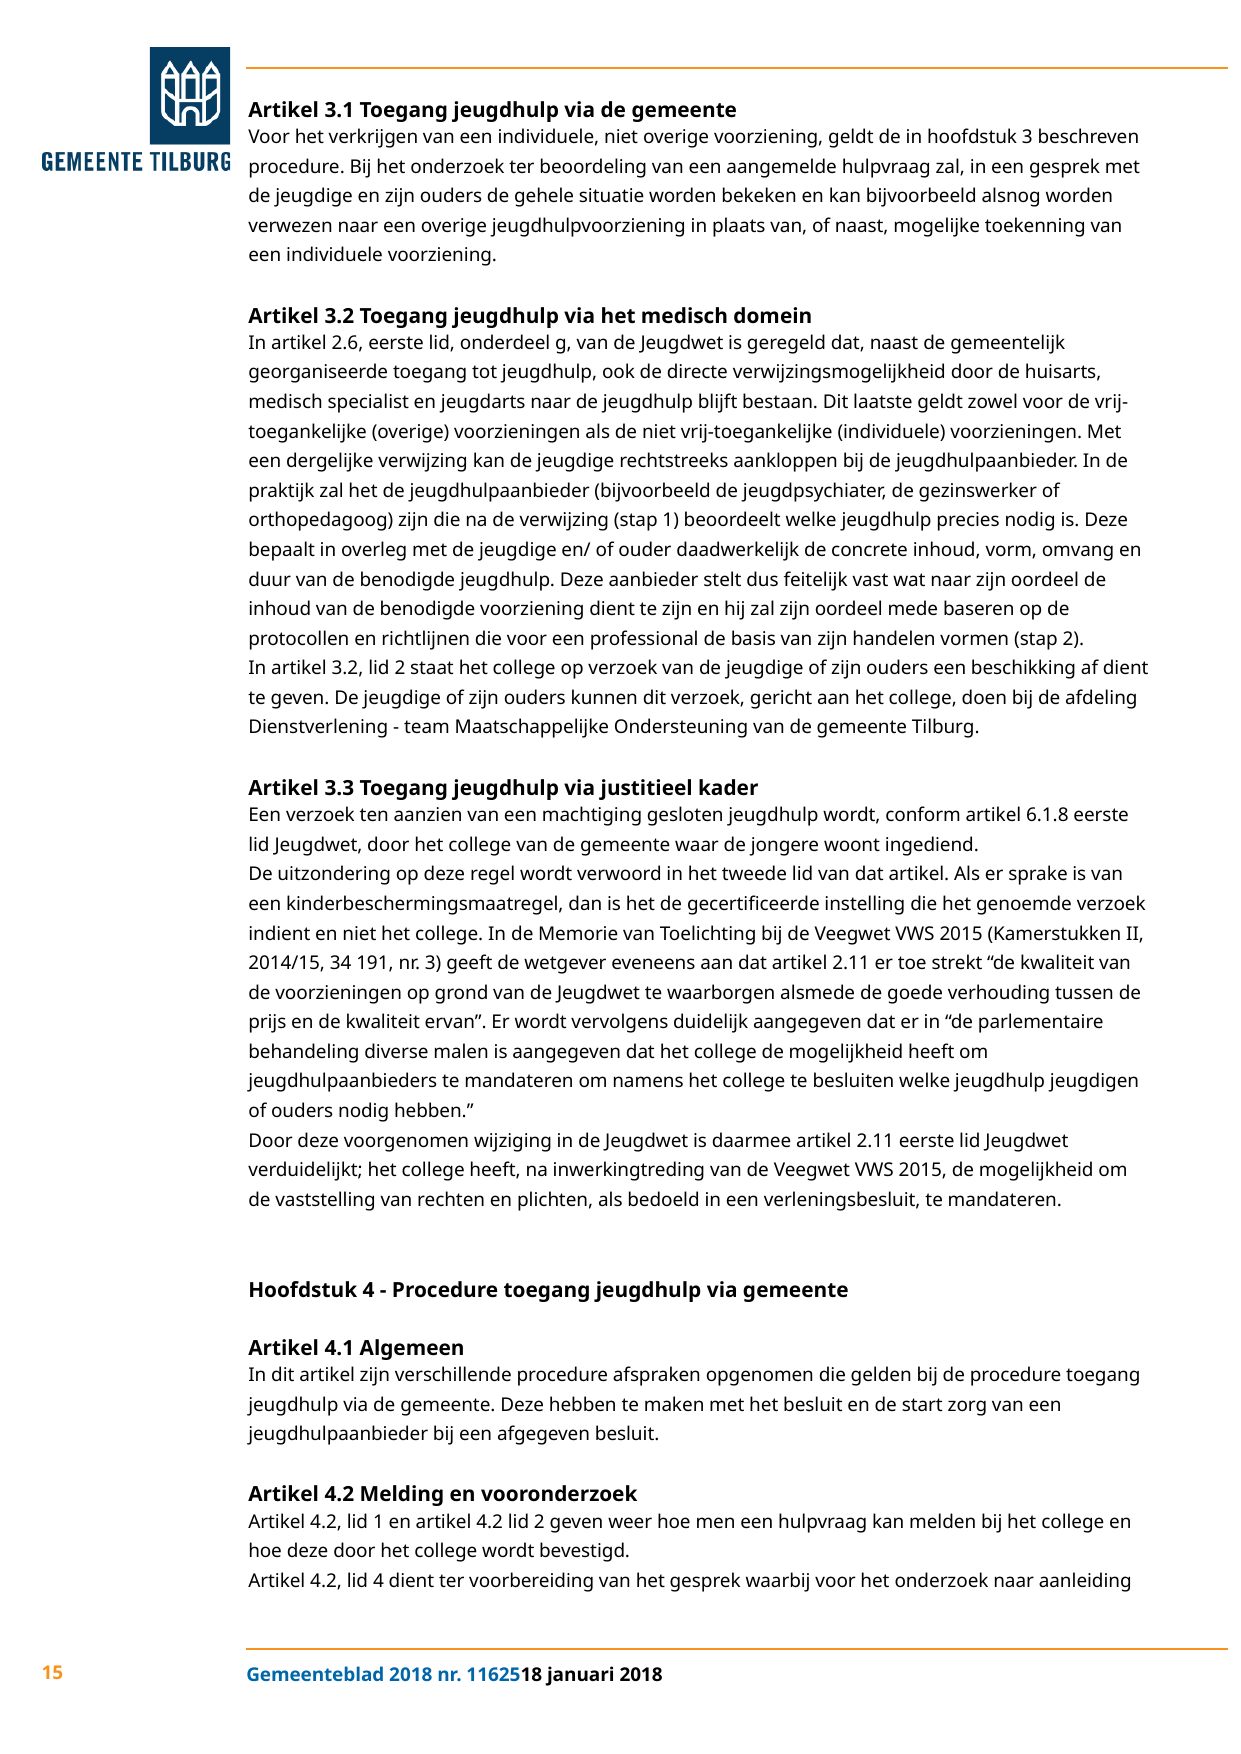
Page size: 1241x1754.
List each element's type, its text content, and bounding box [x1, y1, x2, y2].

text Artikel 4.2 Melding en vooronderzoek [248, 1479, 1152, 1508]
text Door deze voorgenomen wijziging in de Jeugdwet is daarmee artikel 2.11 eerste lid Jeugdwet verduidelijkt; het college heeft, na inwerkingtreding van de Veegwet VWS 2015, de mogelijkheid om de vaststelling van rechten en plichten, als bedoeld in een verleningsbesluit, te mandateren. [248, 1127, 1152, 1212]
text In artikel 3.2, lid 2 staat het college op verzoek van de jeugdige of zijn ouders een beschikking af dient te geven. De jeugdige of zijn ouders kunnen dit verzoek, gericht aan het college, doen bij de afdeling Dienstverlening - team Maatschappelijke Ondersteuning van de gemeente Tilburg. [248, 654, 1152, 739]
text In dit artikel zijn verschillende procedure afspraken opgenomen die gelden bij de procedure toegang jeugdhulp via de gemeente. Deze hebben te maken met het besluit en de start zorg van een jeugdhulpaanbieder bij een afgegeven besluit. [248, 1361, 1152, 1446]
text Artikel 3.1 Toegang jeugdhulp via de gemeente [248, 95, 1152, 123]
text Voor het verkrijgen van een individuele, niet overige voorziening, geldt de in hoofdstuk 3 beschreven procedure. Bij het onderzoek ter beoordeling van een aangemelde hulpvraag zal, in een gesprek met de jeugdige en zijn ouders de gehele situatie worden bekeken en kan bijvoorbeeld alsnog worden verwezen naar een overige jeugdhulpvoorziening in plaats van, of naast, mogelijke toekenning van een individuele voorziening. [248, 123, 1152, 267]
text Artikel 3.3 Toegang jeugdhulp via justitieel kader [248, 773, 1152, 801]
text In artikel 2.6, eerste lid, onderdeel g, van de Jeugdwet is geregeld dat, naast de gemeentelijk georganiseerde toegang tot jeugdhulp, ook de directe verwijzingsmogelijkheid door de huisarts, medisch specialist en jeugdarts naar de jeugdhulp blijft bestaan. Dit laatste geldt zowel voor de vrij-toegankelijke (overige) voorzieningen als de niet vrij-toegankelijke (individuele) voorzieningen. Met een dergelijke verwijzing kan de jeugdige rechtstreeks aankloppen bij de jeugdhulpaanbieder. In de praktijk zal het de jeugdhulpaanbieder (bijvoorbeeld de jeugdpsychiater, de gezinswerker of orthopedagoog) zijn die na de verwijzing (stap 1) beoordeelt welke jeugdhulp precies nodig is. Deze bepaalt in overleg met de jeugdige en/ of ouder daadwerkelijk de concrete inhoud, vorm, omvang en duur van de benodigde jeugdhulp. Deze aanbieder stelt dus feitelijk vast wat naar zijn oordeel de inhoud van de benodigde voorziening dient te zijn en hij zal zijn oordeel mede baseren op de protocollen en richtlijnen die voor een professional de basis van zijn handelen vormen (stap 2). [248, 329, 1152, 651]
text Artikel 4.2, lid 4 dient ter voorbereiding van het gesprek waarbij voor het onderzoek naar aanleiding [248, 1567, 1152, 1593]
text Een verzoek ten aanzien van een machtiging gesloten jeugdhulp wordt, conform artikel 6.1.8 eerste lid Jeugdwet, door het college van de gemeente waar de jongere woont ingediend. [248, 801, 1152, 857]
text Hoofdstuk 4 - Procedure toegang jeugdhulp via gemeente [248, 1275, 1152, 1303]
text Artikel 4.2, lid 1 en artikel 4.2 lid 2 geven weer hoe men een hulpvraag kan melden bij het college en hoe deze door het college wordt bevestigd. [248, 1508, 1152, 1563]
picture [41, 47, 231, 172]
text Artikel 3.2 Toegang jeugdhulp via het medisch domein [248, 301, 1152, 329]
text De uitzondering op deze regel wordt verwoord in het tweede lid van dat artikel. Als er sprake is van een kinderbeschermingsmaatregel, dan is het de gecertificeerde instelling die het genoemde verzoek indient en niet het college. In de Memorie van Toelichting bij de Veegwet VWS 2015 (Kamerstukken II, 2014/15, 34 191, nr. 3) geeft de wetgever eveneens aan dat artikel 2.11 er toe strekt “de kwaliteit van de voorzieningen op grond van de Jeugdwet te waarborgen alsmede de goede verhouding tussen de prijs en de kwaliteit ervan”. Er wordt vervolgens duidelijk aangegeven dat er in “de parlementaire behandeling diverse malen is aangegeven dat het college de mogelijkheid heeft om jeugdhulpaanbieders te mandateren om namens het college te besluiten welke jeugdhulp jeugdigen of ouders nodig hebben.” [248, 861, 1152, 1123]
text Artikel 4.1 Algemeen [248, 1333, 1152, 1361]
